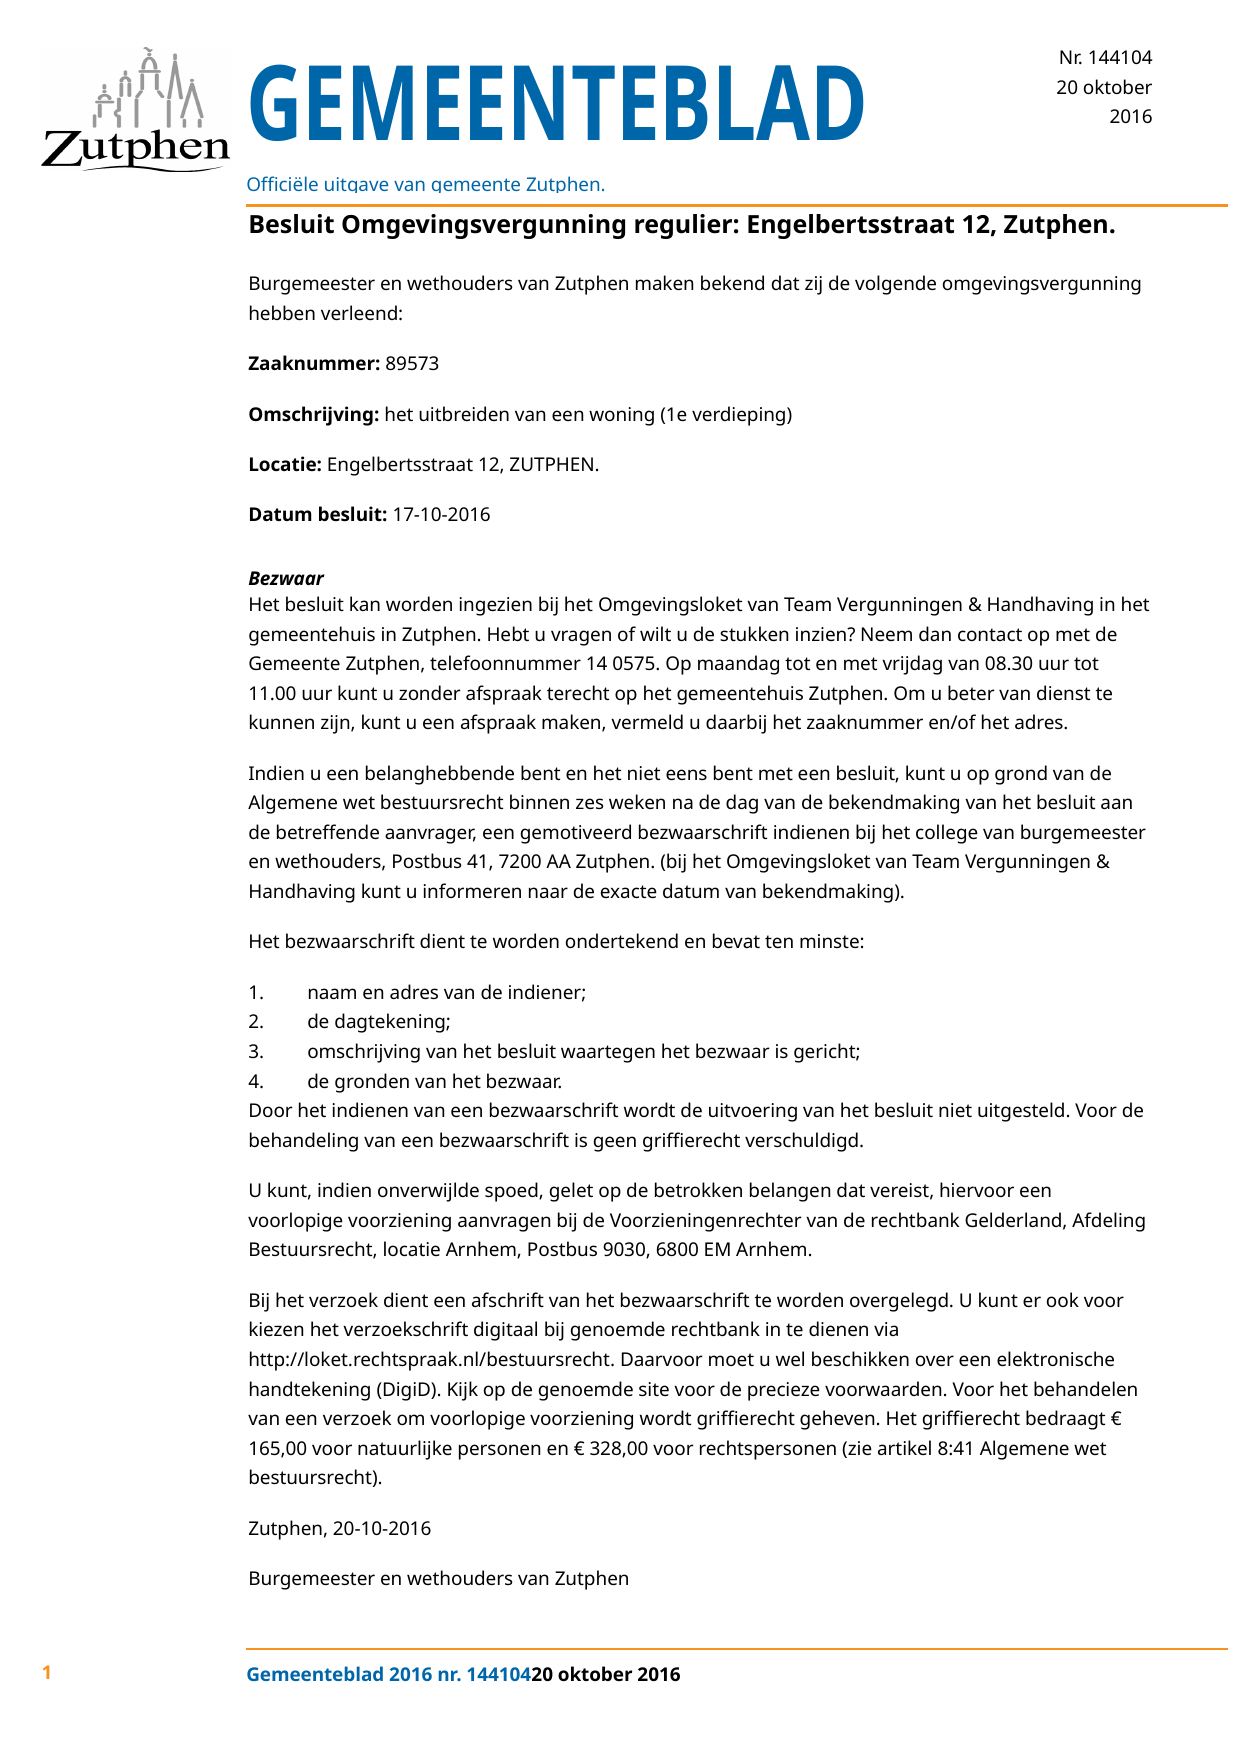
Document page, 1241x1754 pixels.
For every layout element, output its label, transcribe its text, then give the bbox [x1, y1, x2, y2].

text Burgemeester en wethouders van Zutphen [248, 1565, 1152, 1591]
list de dagtekening; [248, 1009, 1152, 1034]
list de gronden van het bezwaar. [248, 1068, 1152, 1094]
text Locatie: Engelbertsstraat 12, ZUTPHEN. [248, 451, 1152, 477]
picture [41, 47, 231, 172]
text Door het indienen van een bezwaarschrift wordt de uitvoering van het besluit niet uitgesteld. Voor de behandeling van een bezwaarschrift is geen griffierecht verschuldigd. [248, 1097, 1152, 1153]
text Burgemeester en wethouders van Zutphen maken bekend dat zij de volgende omgevingsvergunning hebben verleend: [248, 270, 1152, 326]
list naam en adres van de indiener; [248, 979, 1152, 1005]
text Het besluit kan worden ingezien bij het Omgevingsloket van Team Vergunningen & Handhaving in het gemeentehuis in Zutphen. Hebt u vragen of wilt u de stukken inzien? Neem dan contact op met de Gemeente Zutphen, telefoonnummer 14 0575. Op maandag tot en met vrijdag van 08.30 uur tot 11.00 uur kunt u zonder afspraak terecht op het gemeentehuis Zutphen. Om u beter van dienst te kunnen zijn, kunt u een afspraak maken, vermeld u daarbij het zaaknummer en/of het adres. [248, 591, 1152, 735]
text Indien u een belanghebbende bent en het niet eens bent met een besluit, kunt u op grond van de Algemene wet bestuursrecht binnen zes weken na de dag van de bekendmaking van het besluit aan de betreffende aanvrager, een gemotiveerd bezwaarschrift indienen bij het college van burgemeester en wethouders, Postbus 41, 7200 AA Zutphen. (bij het Omgevingsloket van Team Vergunningen & Handhaving kunt u informeren naar de exacte datum van bekendmaking). [248, 760, 1152, 904]
text Bezwaar [248, 566, 1152, 591]
text Zutphen, 20-10-2016 [248, 1515, 1152, 1541]
text Omschrijving: het uitbreiden van een woning (1e verdieping) [248, 401, 1152, 426]
text Besluit Omgevingsvergunning regulier: Engelbertsstraat 12, Zutphen. [248, 207, 1152, 241]
list omschrijving van het besluit waartegen het bezwaar is gericht; [248, 1038, 1152, 1064]
text Datum besluit: 17-10-2016 [248, 502, 1152, 527]
text U kunt, indien onverwijlde spoed, gelet op de betrokken belangen dat vereist, hiervoor een voorlopige voorziening aanvragen bij de Voorzieningenrechter van de rechtbank Gelderland, Afdeling Bestuursrecht, locatie Arnhem, Postbus 9030, 6800 EM Arnhem. [248, 1177, 1152, 1262]
text Zaaknummer: 89573 [248, 350, 1152, 376]
text Bij het verzoek dient een afschrift van het bezwaarschrift te worden overgelegd. U kunt er ook voor kiezen het verzoekschrift digitaal bij genoemde rechtbank in te dienen via http://loket.rechtspraak.nl/bestuursrecht. Daarvoor moet u wel beschikken over een elektronische handtekening (DigiD). Kijk op de genoemde site voor de precieze voorwaarden. Voor het behandelen van een verzoek om voorlopige voorziening wordt griffierecht geheven. Het griffierecht bedraagt € 165,00 voor natuurlijke personen en € 328,00 voor rechtspersonen (zie artikel 8:41 Algemene wet bestuursrecht). [248, 1287, 1152, 1490]
text Het bezwaarschrift dient te worden ondertekend en bevat ten minste: [248, 929, 1152, 954]
